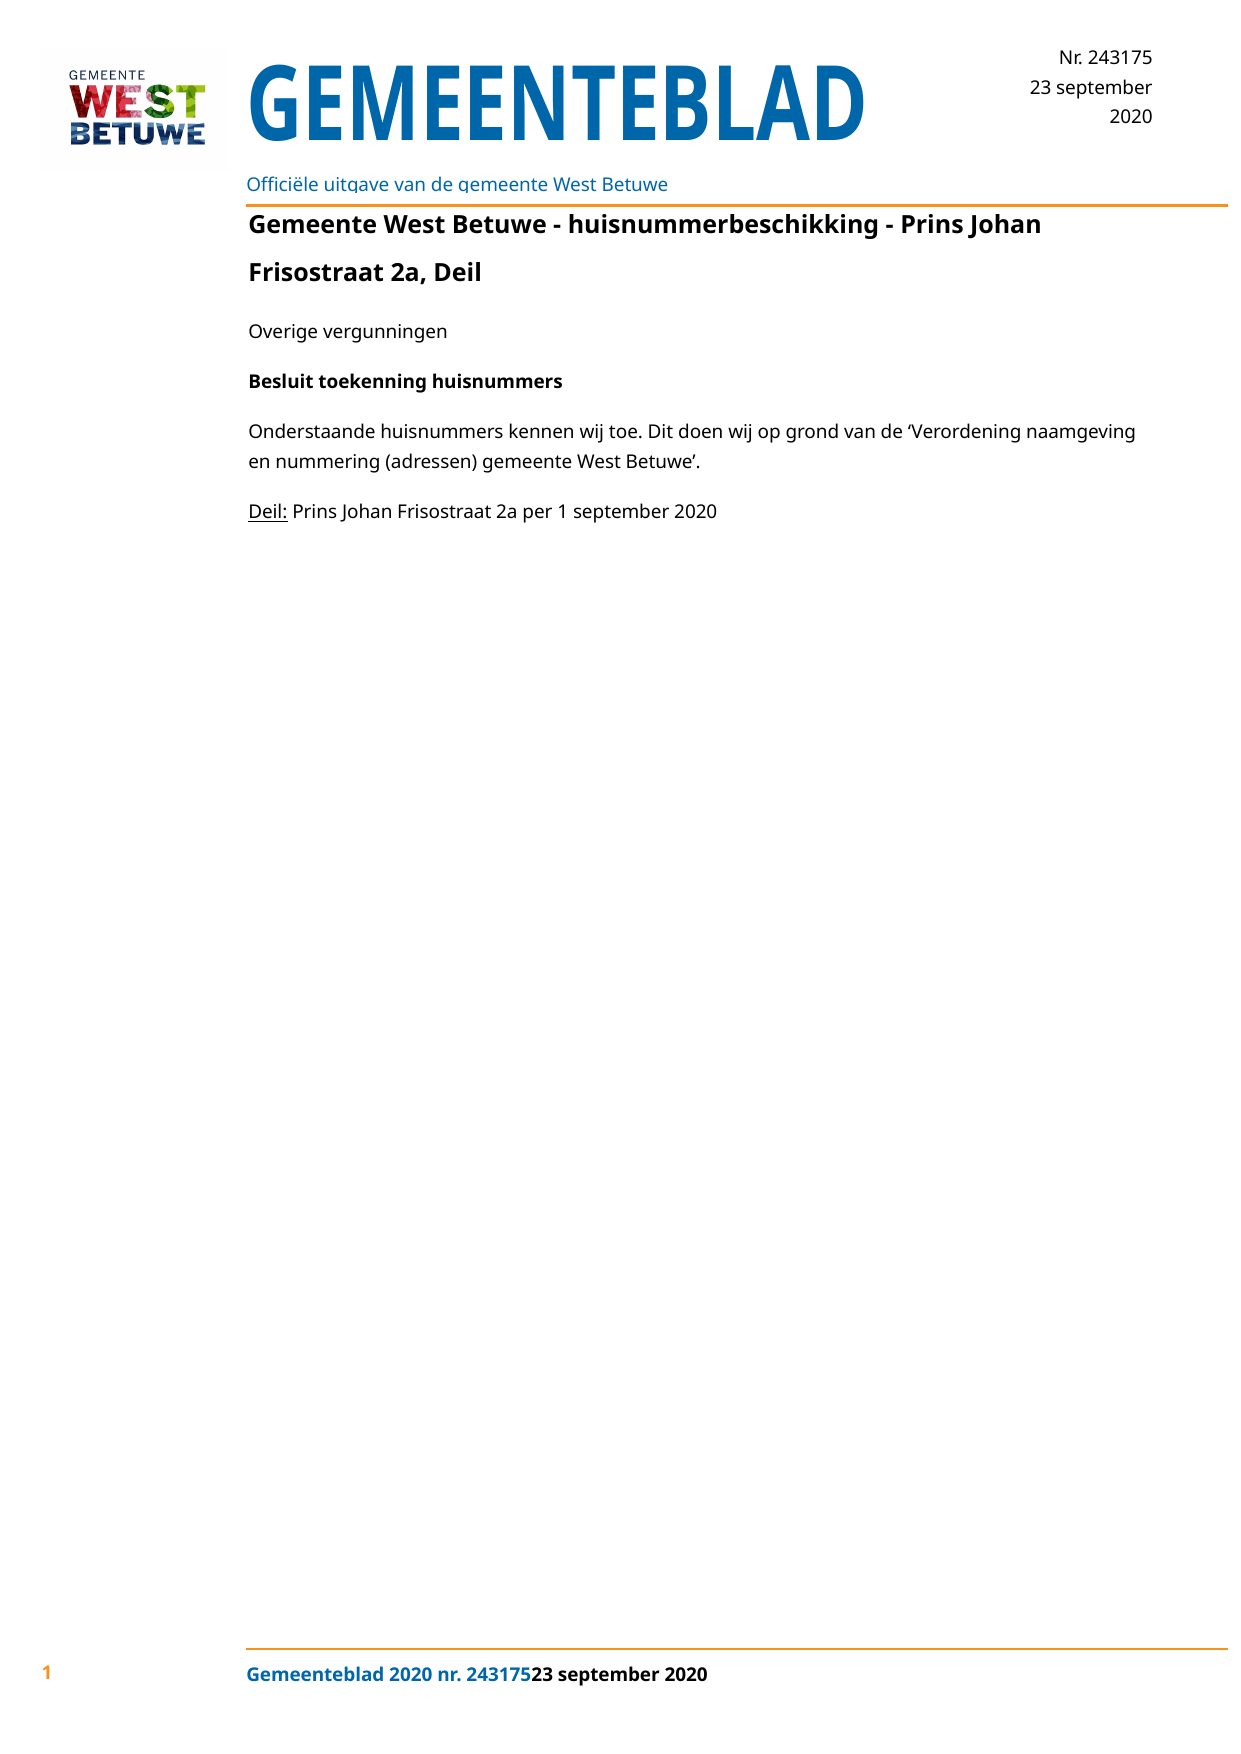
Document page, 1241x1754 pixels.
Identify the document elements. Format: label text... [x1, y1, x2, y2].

text Besluit toekenning huisnummers [248, 368, 1152, 394]
text Deil: Prins Johan Frisostraat 2a per 1 september 2020 [248, 499, 1152, 524]
text Gemeente West Betuwe - huisnummerbeschikking - Prins Johan Frisostraat 2a, Deil [248, 207, 1152, 288]
picture [41, 47, 231, 172]
text Overige vergunningen [248, 318, 1152, 344]
text Onderstaande huisnummers kennen wij toe. Dit doen wij op grond van de ‘Verordening naamgeving en nummering (adressen) gemeente West Betuwe’. [248, 419, 1152, 474]
